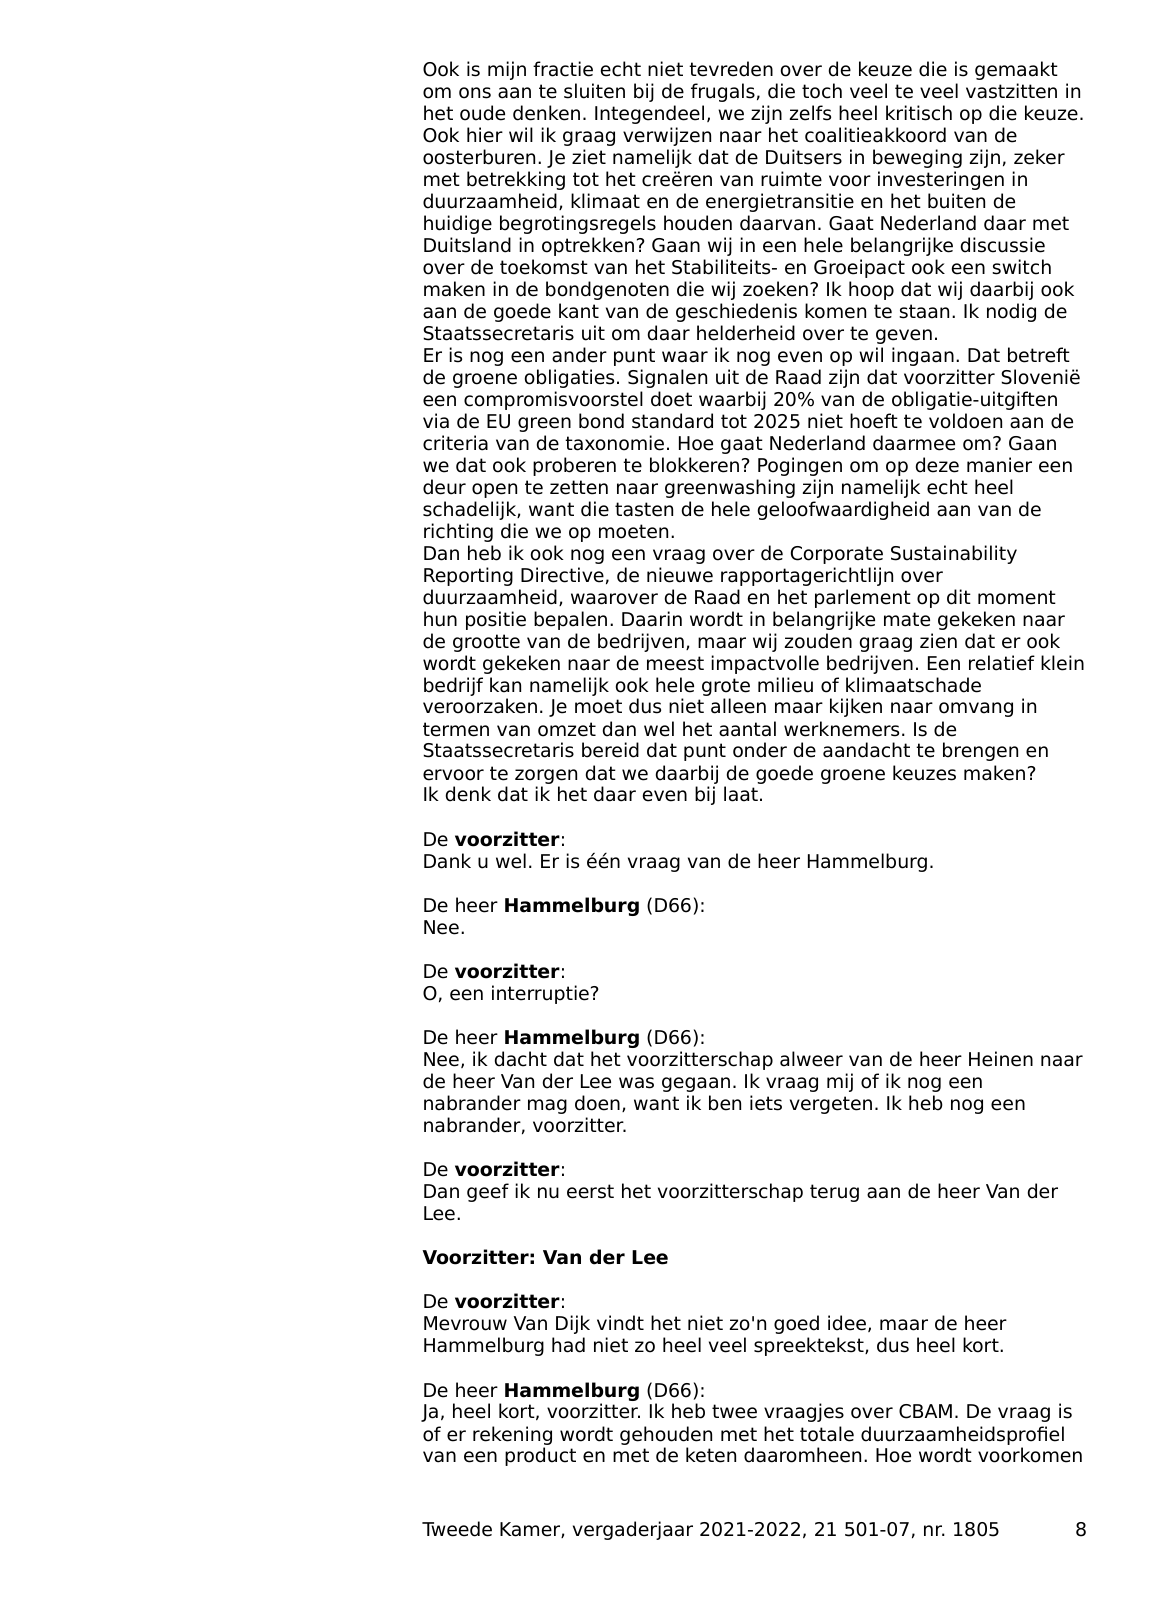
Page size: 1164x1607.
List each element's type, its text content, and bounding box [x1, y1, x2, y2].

text De voorzitter: [422, 828, 1087, 851]
text De heer Hammelburg (D66): [422, 1027, 1087, 1049]
text Dan geef ik nu eerst het voorzitterschap terug aan de heer Van der Lee. [422, 1181, 1087, 1225]
text O, een interruptie? [422, 983, 1087, 1005]
text De voorzitter: [422, 961, 1087, 983]
text Ik denk dat ik het daar even bij laat. [422, 784, 1087, 806]
text Mevrouw Van Dijk vindt het niet zo'n goed idee, maar de heer Hammelburg had niet zo heel veel spreektekst, dus heel kort. [422, 1313, 1087, 1357]
text Nee. [422, 917, 1087, 939]
text Er is nog een ander punt waar ik nog even op wil ingaan. Dat betreft de groene obligaties. Signalen uit de Raad zijn dat voorzitter Slovenië een compromisvoorstel doet waarbij 20% van de obligatie-uitgiften via de EU green bond standard tot 2025 niet hoeft te voldoen aan de criteria van de taxonomie. Hoe gaat Nederland daarmee om? Gaan we dat ook proberen te blokkeren? Pogingen om op deze manier een deur open te zetten naar greenwashing zijn namelijk echt heel schadelijk, want die tasten de hele geloofwaardigheid aan van de richting die we op moeten. [422, 345, 1087, 543]
text De voorzitter: [422, 1159, 1087, 1181]
text De heer Hammelburg (D66): [422, 1379, 1087, 1401]
text Ja, heel kort, voorzitter. Ik heb twee vraagjes over CBAM. De vraag is of er rekening wordt gehouden met het totale duurzaamheidsprofiel van een product en met de keten daaromheen. Hoe wordt voorkomen [422, 1401, 1087, 1467]
text De heer Hammelburg (D66): [422, 895, 1087, 917]
text Dan heb ik ook nog een vraag over de Corporate Sustainability Reporting Directive, de nieuwe rapportagerichtlijn over duurzaamheid, waarover de Raad en het parlement op dit moment hun positie bepalen. Daarin wordt in belangrijke mate gekeken naar de grootte van de bedrijven, maar wij zouden graag zien dat er ook wordt gekeken naar de meest impactvolle bedrijven. Een relatief klein bedrijf kan namelijk ook hele grote milieu of klimaatschade veroorzaken. Je moet dus niet alleen maar kijken naar omvang in termen van omzet dan wel het aantal werknemers. Is de Staatssecretaris bereid dat punt onder de aandacht te brengen en ervoor te zorgen dat we daarbij de goede groene keuzes maken? [422, 543, 1087, 784]
text De voorzitter: [422, 1291, 1087, 1313]
text Dank u wel. Er is één vraag van de heer Hammelburg. [422, 851, 1087, 872]
text Ook is mijn fractie echt niet tevreden over de keuze die is gemaakt om ons aan te sluiten bij de frugals, die toch veel te veel vastzitten in het oude denken. Integendeel, we zijn zelfs heel kritisch op die keuze. Ook hier wil ik graag verwijzen naar het coalitieakkoord van de oosterburen. Je ziet namelijk dat de Duitsers in beweging zijn, zeker met betrekking tot het creëren van ruimte voor investeringen in duurzaamheid, klimaat en de energietransitie en het buiten de huidige begrotingsregels houden daarvan. Gaat Nederland daar met Duitsland in optrekken? Gaan wij in een hele belangrijke discussie over de toekomst van het Stabiliteits- en Groeipact ook een switch maken in de bondgenoten die wij zoeken? Ik hoop dat wij daarbij ook aan de goede kant van de geschiedenis komen te staan. Ik nodig de Staatssecretaris uit om daar helderheid over te geven. [422, 59, 1087, 345]
text Nee, ik dacht dat het voorzitterschap alweer van de heer Heinen naar de heer Van der Lee was gegaan. Ik vraag mij of ik nog een nabrander mag doen, want ik ben iets vergeten. Ik heb nog een nabrander, voorzitter. [422, 1049, 1087, 1137]
text Voorzitter: Van der Lee [422, 1247, 1087, 1269]
